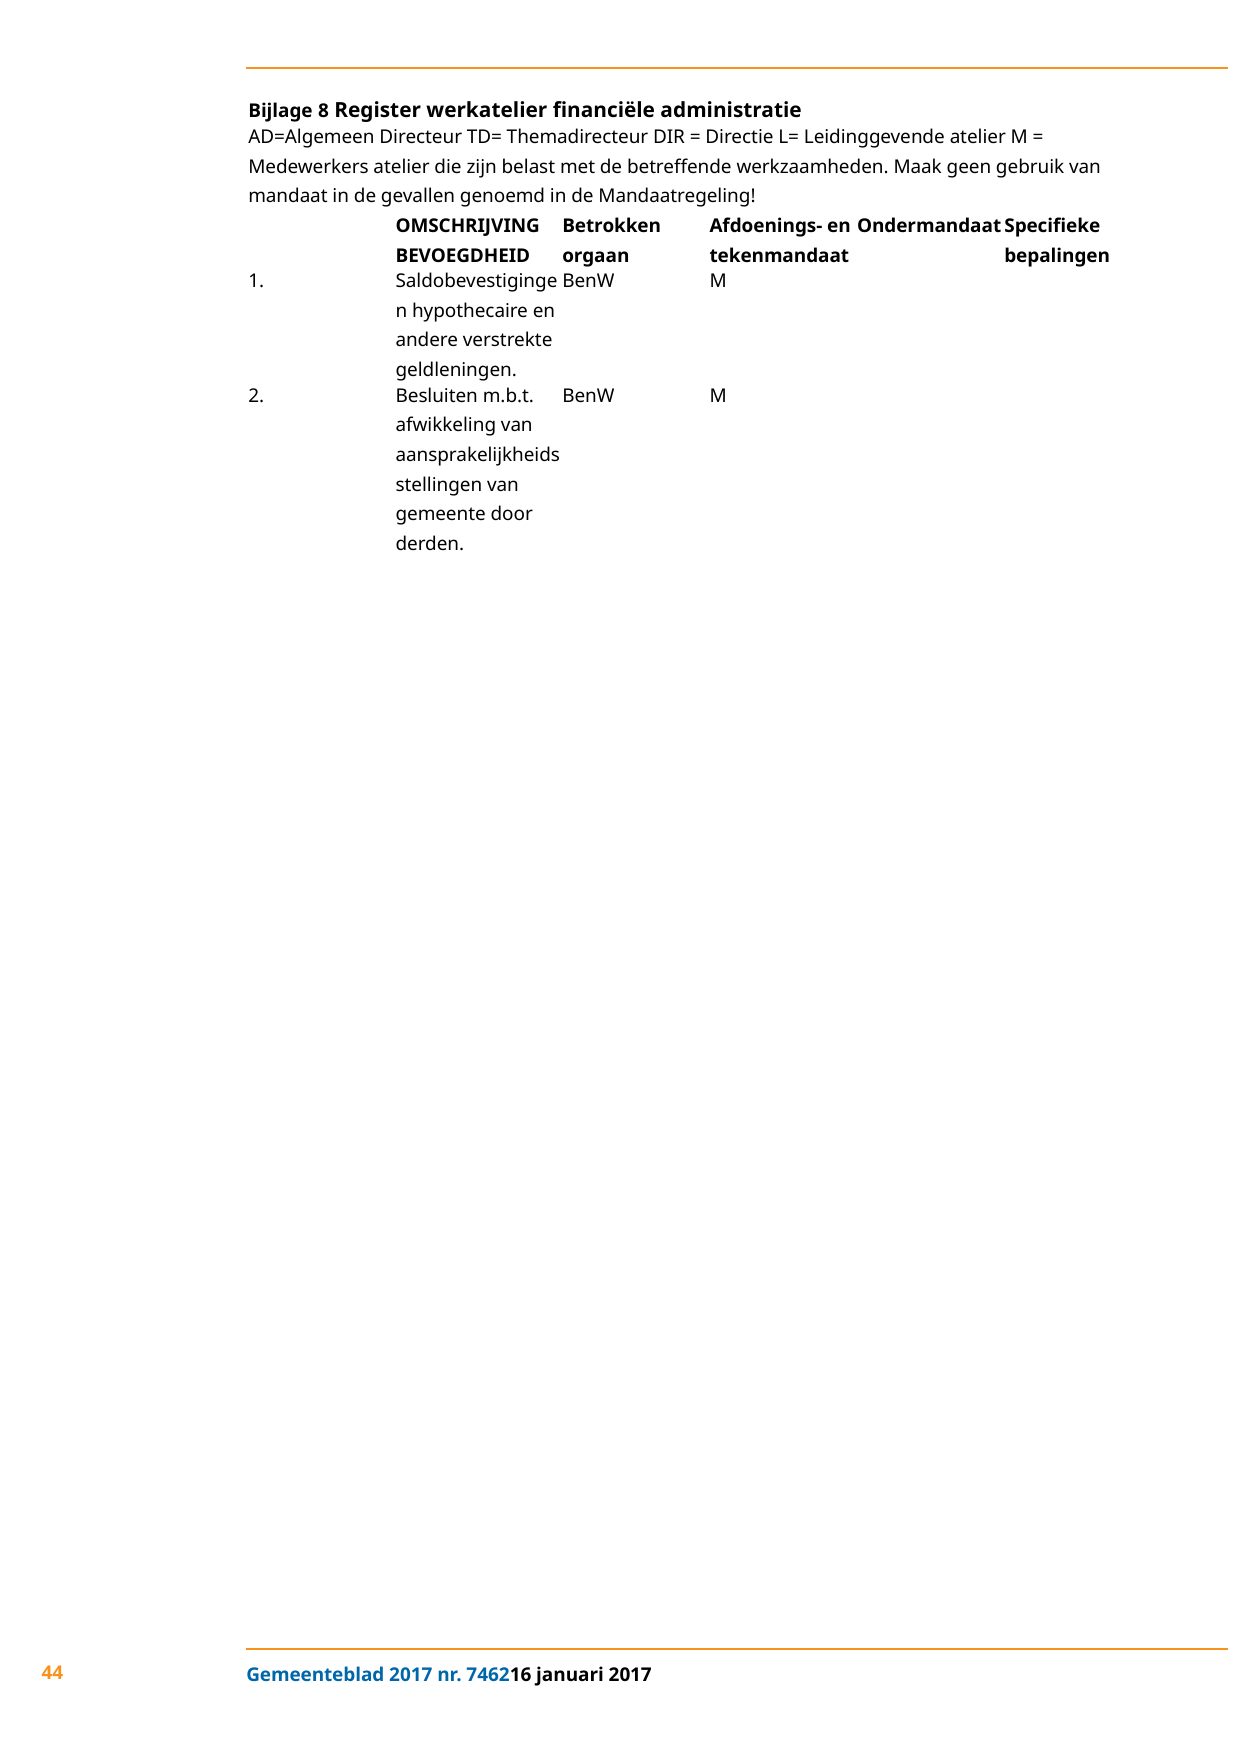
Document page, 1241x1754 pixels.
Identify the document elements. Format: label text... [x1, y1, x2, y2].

table_cell 1. [248, 268, 395, 382]
picture [41, 47, 231, 172]
table_cell BenW [562, 382, 709, 556]
table_cell [857, 268, 1004, 382]
table_header Betrokken orgaan [562, 212, 709, 267]
table_cell BenW [562, 268, 709, 382]
table_cell [1004, 382, 1152, 556]
table_cell M [709, 268, 857, 382]
table_header Afdoenings- en tekenmandaat [709, 212, 857, 267]
table_cell [857, 382, 1004, 556]
table_header OMSCHRIJVING BEVOEGDHEID [395, 212, 562, 267]
text Bijlage 8 Register werkatelier financiële administratie [248, 95, 1152, 123]
table_cell Besluiten m.b.t. afwikkeling van aansprakelijkheidsstellingen van gemeente door derden. [395, 382, 562, 556]
text AD=Algemeen Directeur TD= Themadirecteur DIR = Directie L= Leidinggevende atelier M = Medewerkers atelier die zijn belast met de betreffende werkzaamheden. Maak geen gebruik van mandaat in de gevallen genoemd in de Mandaatregeling! [248, 123, 1152, 208]
table_header [248, 212, 395, 267]
table_cell 2. [248, 382, 395, 556]
table_cell M [709, 382, 857, 556]
table_header Specifieke bepalingen [1004, 212, 1152, 267]
table_cell Saldobevestigingen hypothecaire en andere verstrekte geldleningen. [395, 268, 562, 382]
table_cell [1004, 268, 1152, 382]
table_header Ondermandaat [857, 212, 1004, 267]
